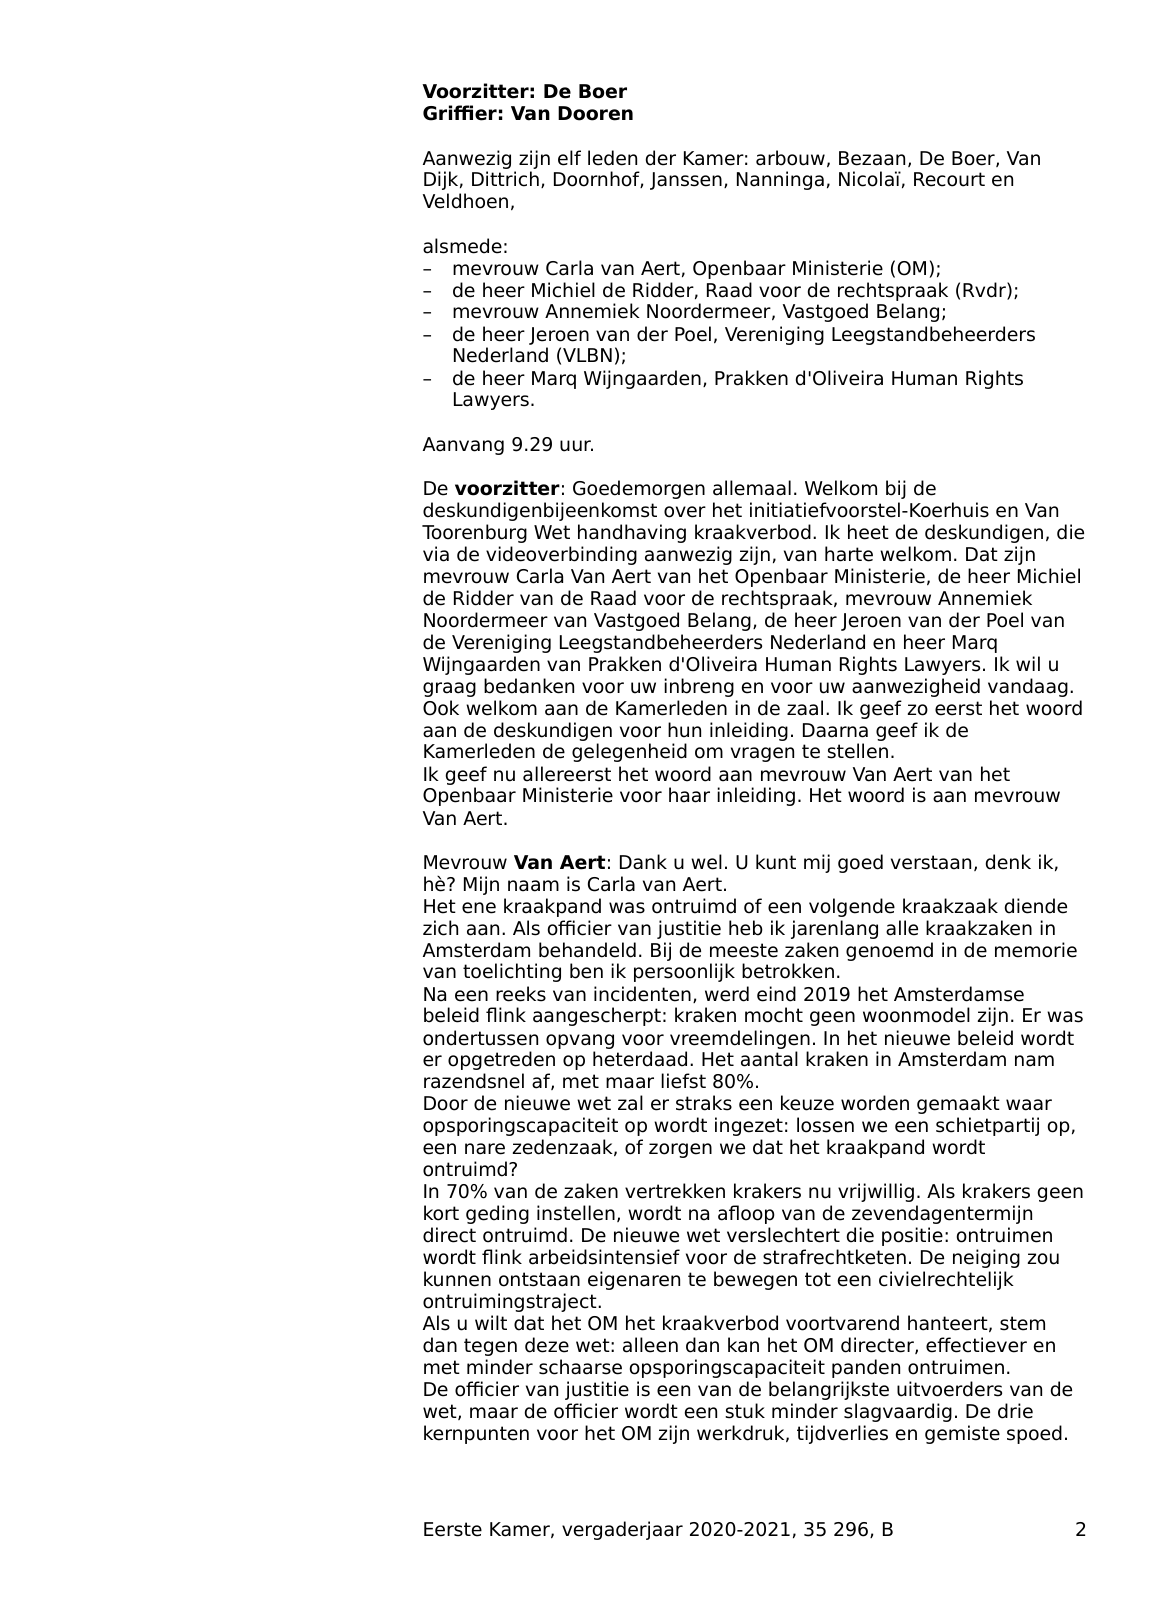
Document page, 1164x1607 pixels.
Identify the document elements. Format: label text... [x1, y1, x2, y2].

text Griffier: Van Dooren [422, 103, 1087, 125]
text Als u wilt dat het OM het kraakverbod voortvarend hanteert, stem dan tegen deze wet: alleen dan kan het OM directer, effectiever en met minder schaarse opsporingscapaciteit panden ontruimen. [422, 1313, 1087, 1379]
text – de heer Jeroen van der Poel, Vereniging Leegstandbeheerders Nederland (VLBN); [422, 323, 1087, 367]
text Na een reeks van incidenten, werd eind 2019 het Amsterdamse beleid flink aangescherpt: kraken mocht geen woonmodel zijn. Er was ondertussen opvang voor vreemdelingen. In het nieuwe beleid wordt er opgetreden op heterdaad. Het aantal kraken in Amsterdam nam razendsnel af, met maar liefst 80%. [422, 983, 1087, 1093]
text – de heer Marq Wijngaarden, Prakken d'Oliveira Human Rights Lawyers. [422, 367, 1087, 411]
text In 70% van de zaken vertrekken krakers nu vrijwillig. Als krakers geen kort geding instellen, wordt na afloop van de zevendagentermijn direct ontruimd. De nieuwe wet verslechtert die positie: ontruimen wordt flink arbeidsintensief voor de strafrechtketen. De neiging zou kunnen ontstaan eigenaren te bewegen tot een civielrechtelijk ontruimingstraject. [422, 1181, 1087, 1313]
text Het ene kraakpand was ontruimd of een volgende kraakzaak diende zich aan. Als officier van justitie heb ik jarenlang alle kraakzaken in Amsterdam behandeld. Bij de meeste zaken genoemd in de memorie van toelichting ben ik persoonlijk betrokken. [422, 896, 1087, 983]
text Aanwezig zijn elf leden der Kamer: arbouw, Bezaan, De Boer, Van Dijk, Dittrich, Doornhof, Janssen, Nanninga, Nicolaï, Recourt en Veldhoen, [422, 147, 1087, 213]
text Door de nieuwe wet zal er straks een keuze worden gemaakt waar opsporingscapaciteit op wordt ingezet: lossen we een schietpartij op, een nare zedenzaak, of zorgen we dat het kraakpand wordt ontruimd? [422, 1093, 1087, 1181]
text Aanvang 9.29 uur. [422, 433, 1087, 456]
text Voorzitter: De Boer [422, 81, 1087, 103]
text – mevrouw Carla van Aert, Openbaar Ministerie (OM); [422, 257, 1087, 279]
text De voorzitter: Goedemorgen allemaal. Welkom bij de deskundigenbijeenkomst over het initiatiefvoorstel-Koerhuis en Van Toorenburg Wet handhaving kraakverbod. Ik heet de deskundigen, die via de videoverbinding aanwezig zijn, van harte welkom. Dat zijn mevrouw Carla Van Aert van het Openbaar Ministerie, de heer Michiel de Ridder van de Raad voor de rechtspraak, mevrouw Annemiek Noordermeer van Vastgoed Belang, de heer Jeroen van der Poel van de Vereniging Leegstandbeheerders Nederland en heer Marq Wijngaarden van Prakken d'Oliveira Human Rights Lawyers. Ik wil u graag bedanken voor uw inbreng en voor uw aanwezigheid vandaag. Ook welkom aan de Kamerleden in de zaal. Ik geef zo eerst het woord aan de deskundigen voor hun inleiding. Daarna geef ik de Kamerleden de gelegenheid om vragen te stellen. [422, 478, 1087, 763]
text De officier van justitie is een van de belangrijkste uitvoerders van de wet, maar de officier wordt een stuk minder slagvaardig. De drie kernpunten voor het OM zijn werkdruk, tijdverlies en gemiste spoed. [422, 1379, 1087, 1445]
text Mevrouw Van Aert: Dank u wel. U kunt mij goed verstaan, denk ik, hè? Mijn naam is Carla van Aert. [422, 852, 1087, 896]
text – de heer Michiel de Ridder, Raad voor de rechtspraak (Rvdr); [422, 279, 1087, 301]
text Ik geef nu allereerst het woord aan mevrouw Van Aert van het Openbaar Ministerie voor haar inleiding. Het woord is aan mevrouw Van Aert. [422, 763, 1087, 829]
text alsmede: [422, 236, 1087, 257]
text – mevrouw Annemiek Noordermeer, Vastgoed Belang; [422, 301, 1087, 323]
